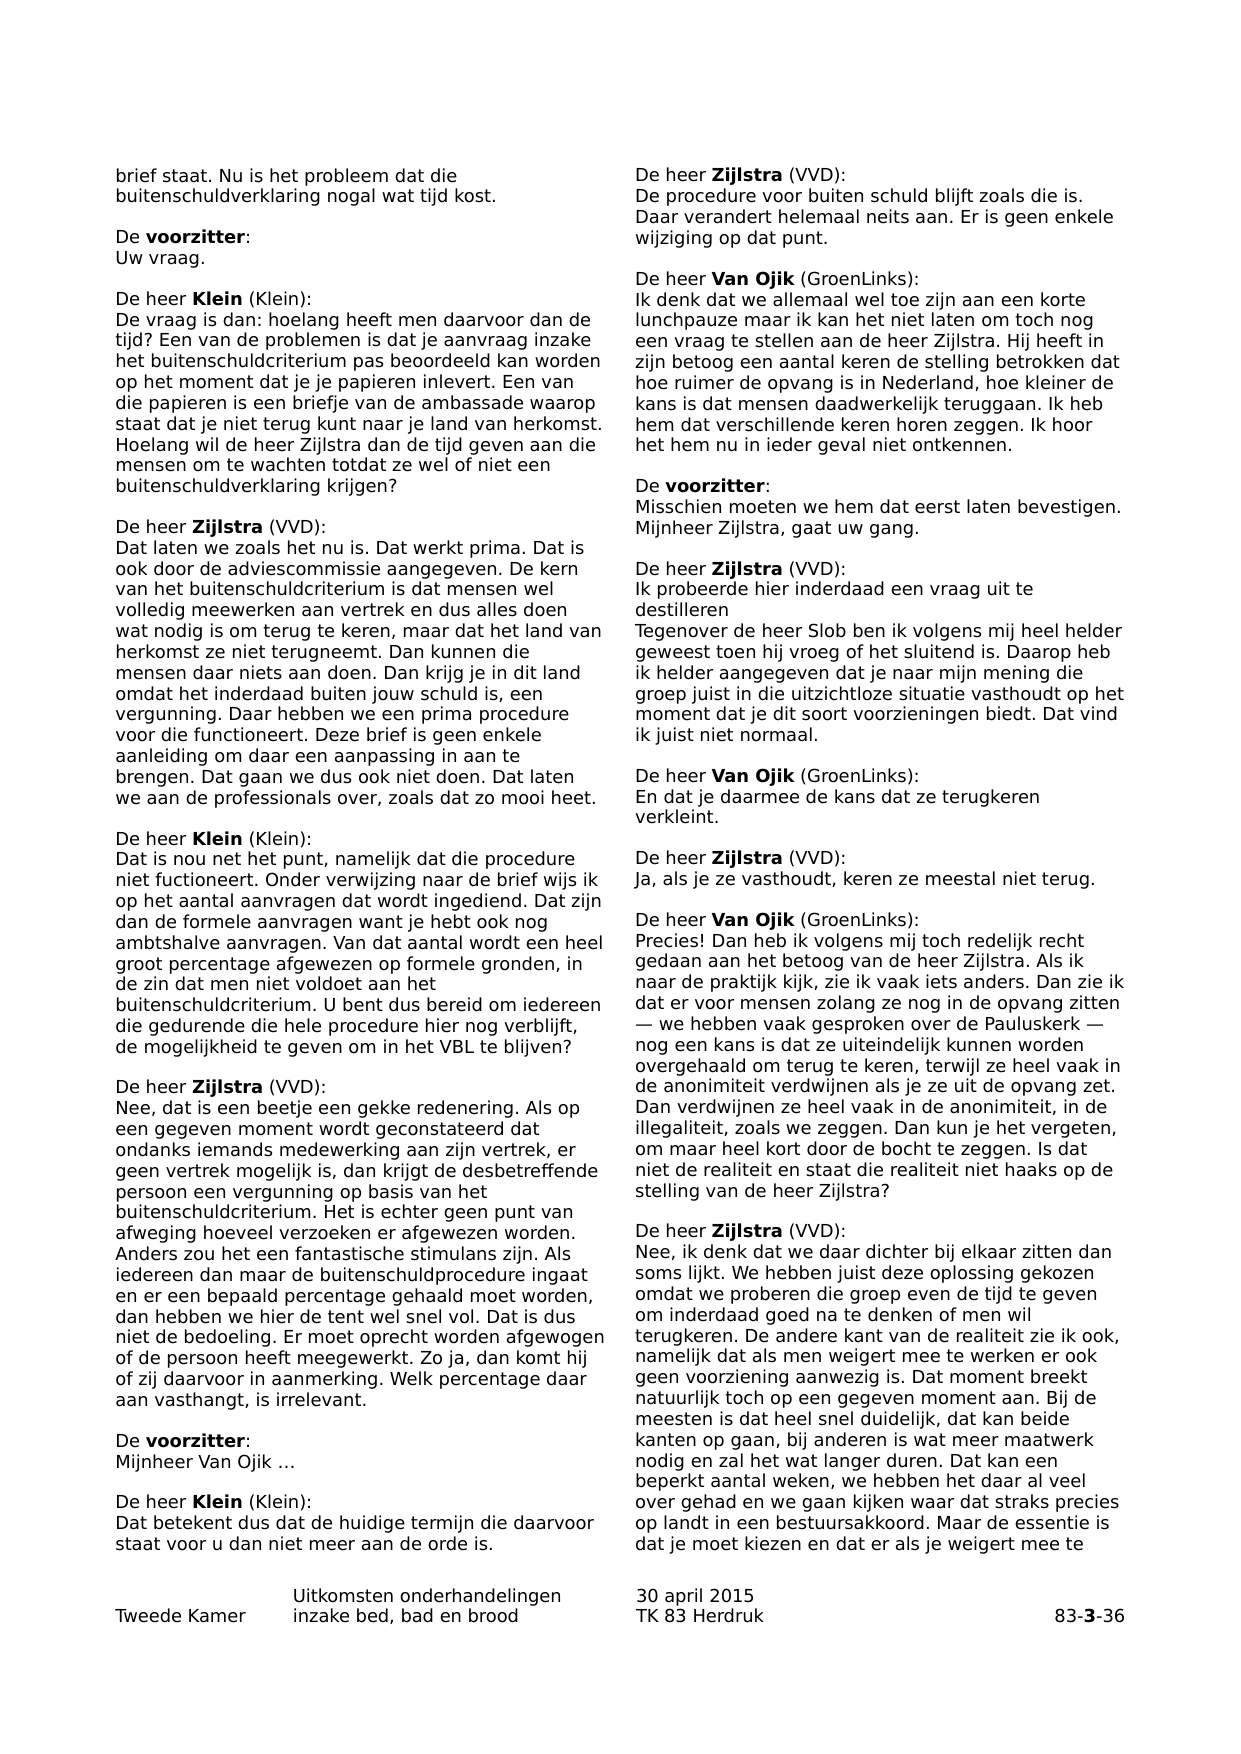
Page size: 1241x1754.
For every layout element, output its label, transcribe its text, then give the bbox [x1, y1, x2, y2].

text De voorzitter: [115, 227, 605, 248]
text Dat is nou net het punt, namelijk dat die procedure niet fuctioneert. Onder verwijzing naar de brief wijs ik op het aantal aanvragen dat wordt ingediend. Dat zijn dan de formele aanvragen want je hebt ook nog ambtshalve aanvragen. Van dat aantal wordt een heel groot percentage afgewezen op formele gronden, in de zin dat men niet voldoet aan het buitenschuldcriterium. U bent dus bereid om iedereen die gedurende die hele procedure hier nog verblijft, de mogelijkheid te geven om in het VBL te blijven? [115, 849, 605, 1057]
text De voorzitter: [635, 476, 1125, 497]
text De heer Zijlstra (VVD): [635, 1221, 1125, 1242]
text De heer Van Ojik (GroenLinks): [635, 910, 1125, 930]
text Ik probeerde hier inderdaad een vraag uit te destilleren [635, 579, 1125, 621]
text De heer Zijlstra (VVD): [635, 165, 1125, 186]
text Dat laten we zoals het nu is. Dat werkt prima. Dat is ook door de adviescommissie aangegeven. De kern van het buitenschuldcriterium is dat mensen wel volledig meewerken aan vertrek en dus alles doen wat nodig is om terug te keren, maar dat het land van herkomst ze niet terugneemt. Dan kunnen die mensen daar niets aan doen. Dan krijg je in dit land omdat het inderdaad buiten jouw schuld is, een vergunning. Daar hebben we een prima procedure voor die functioneert. Deze brief is geen enkele aanleiding om daar een aanpassing in aan te brengen. Dat gaan we dus ook niet doen. Dat laten we aan de professionals over, zoals dat zo mooi heet. [115, 537, 605, 808]
text De procedure voor buiten schuld blijft zoals die is. Daar verandert helemaal neits aan. Er is geen enkele wijziging op dat punt. [635, 186, 1125, 248]
text De heer Klein (Klein): [115, 288, 605, 309]
text De voorzitter: [115, 1431, 605, 1451]
text De heer Zijlstra (VVD): [115, 517, 605, 537]
text Nee, dat is een beetje een gekke redenering. Als op een gegeven moment wordt geconstateerd dat ondanks iemands medewerking aan zijn vertrek, er geen vertrek mogelijk is, dan krijgt de desbetreffende persoon een vergunning op basis van het buitenschuldcriterium. Het is echter geen punt van afweging hoeveel verzoeken er afgewezen worden. Anders zou het een fantastische stimulans zijn. Als iedereen dan maar de buitenschuldprocedure ingaat en er een bepaald percentage gehaald moet worden, dan hebben we hier de tent wel snel vol. Dat is dus niet de bedoeling. Er moet oprecht worden afgewogen of de persoon heeft meegewerkt. Zo ja, dan komt hij of zij daarvoor in aanmerking. Welk percentage daar aan vasthangt, is irrelevant. [115, 1098, 605, 1411]
text De heer Klein (Klein): [115, 828, 605, 849]
text De heer Zijlstra (VVD): [115, 1077, 605, 1098]
text De heer Van Ojik (GroenLinks): [635, 268, 1125, 289]
text Ik denk dat we allemaal wel toe zijn aan een korte lunchpauze maar ik kan het niet laten om toch nog een vraag te stellen aan de heer Zijlstra. Hij heeft in zijn betoog een aantal keren de stelling betrokken dat hoe ruimer de opvang is in Nederland, hoe kleiner de kans is dat mensen daadwerkelijk teruggaan. Ik heb hem dat verschillende keren horen zeggen. Ik hoor het hem nu in ieder geval niet ontkennen. [635, 289, 1125, 456]
text brief staat. Nu is het probleem dat die buitenschuldverklaring nogal wat tijd kost. [115, 165, 605, 207]
text De heer Zijlstra (VVD): [635, 558, 1125, 579]
text Mijnheer Van Ojik … [115, 1451, 605, 1472]
text Precies! Dan heb ik volgens mij toch redelijk recht gedaan aan het betoog van de heer Zijlstra. Als ik naar de praktijk kijk, zie ik vaak iets anders. Dan zie ik dat er voor mensen zolang ze nog in de opvang zitten — we hebben vaak gesproken over de Pauluskerk — nog een kans is dat ze uiteindelijk kunnen worden overgehaald om terug te keren, terwijl ze heel vaak in de anonimiteit verdwijnen als je ze uit de opvang zet. Dan verdwijnen ze heel vaak in de anonimiteit, in de illegaliteit, zoals we zeggen. Dan kun je het vergeten, om maar heel kort door de bocht te zeggen. Is dat niet de realiteit en staat die realiteit niet haaks op de stelling van de heer Zijlstra? [635, 930, 1125, 1201]
text De heer Klein (Klein): [115, 1492, 605, 1513]
text Tegenover de heer Slob ben ik volgens mij heel helder geweest toen hij vroeg of het sluitend is. Daarop heb ik helder aangegeven dat je naar mijn mening die groep juist in die uitzichtloze situatie vasthoudt op het moment dat je dit soort voorzieningen biedt. Dat vind ik juist niet normaal. [635, 621, 1125, 746]
text Nee, ik denk dat we daar dichter bij elkaar zitten dan soms lijkt. We hebben juist deze oplossing gekozen omdat we proberen die groep even de tijd te geven om inderdaad goed na te denken of men wil terugkeren. De andere kant van de realiteit zie ik ook, namelijk dat als men weigert mee te werken er ook geen voorziening aanwezig is. Dat moment breekt natuurlijk toch op een gegeven moment aan. Bij de meesten is dat heel snel duidelijk, dat kan beide kanten op gaan, bij anderen is wat meer maatwerk nodig en zal het wat langer duren. Dat kan een beperkt aantal weken, we hebben het daar al veel over gehad en we gaan kijken waar dat straks precies op landt in een bestuursakkoord. Maar de essentie is dat je moet kiezen en dat er als je weigert mee te [635, 1242, 1125, 1554]
text Ja, als je ze vasthoudt, keren ze meestal niet terug. [635, 869, 1125, 890]
text De heer Zijlstra (VVD): [635, 848, 1125, 869]
text En dat je daarmee de kans dat ze terugkeren verkleint. [635, 786, 1125, 828]
text De vraag is dan: hoelang heeft men daarvoor dan de tijd? Een van de problemen is dat je aanvraag inzake het buitenschuldcriterium pas beoordeeld kan worden op het moment dat je je papieren inlevert. Een van die papieren is een briefje van de ambassade waarop staat dat je niet terug kunt naar je land van herkomst. Hoelang wil de heer Zijlstra dan de tijd geven aan die mensen om te wachten totdat ze wel of niet een buitenschuldverklaring krijgen? [115, 309, 605, 497]
text Dat betekent dus dat de huidige termijn die daarvoor staat voor u dan niet meer aan de orde is. [115, 1513, 605, 1554]
text Misschien moeten we hem dat eerst laten bevestigen. Mijnheer Zijlstra, gaat uw gang. [635, 497, 1125, 538]
text Uw vraag. [115, 248, 605, 268]
text De heer Van Ojik (GroenLinks): [635, 766, 1125, 786]
